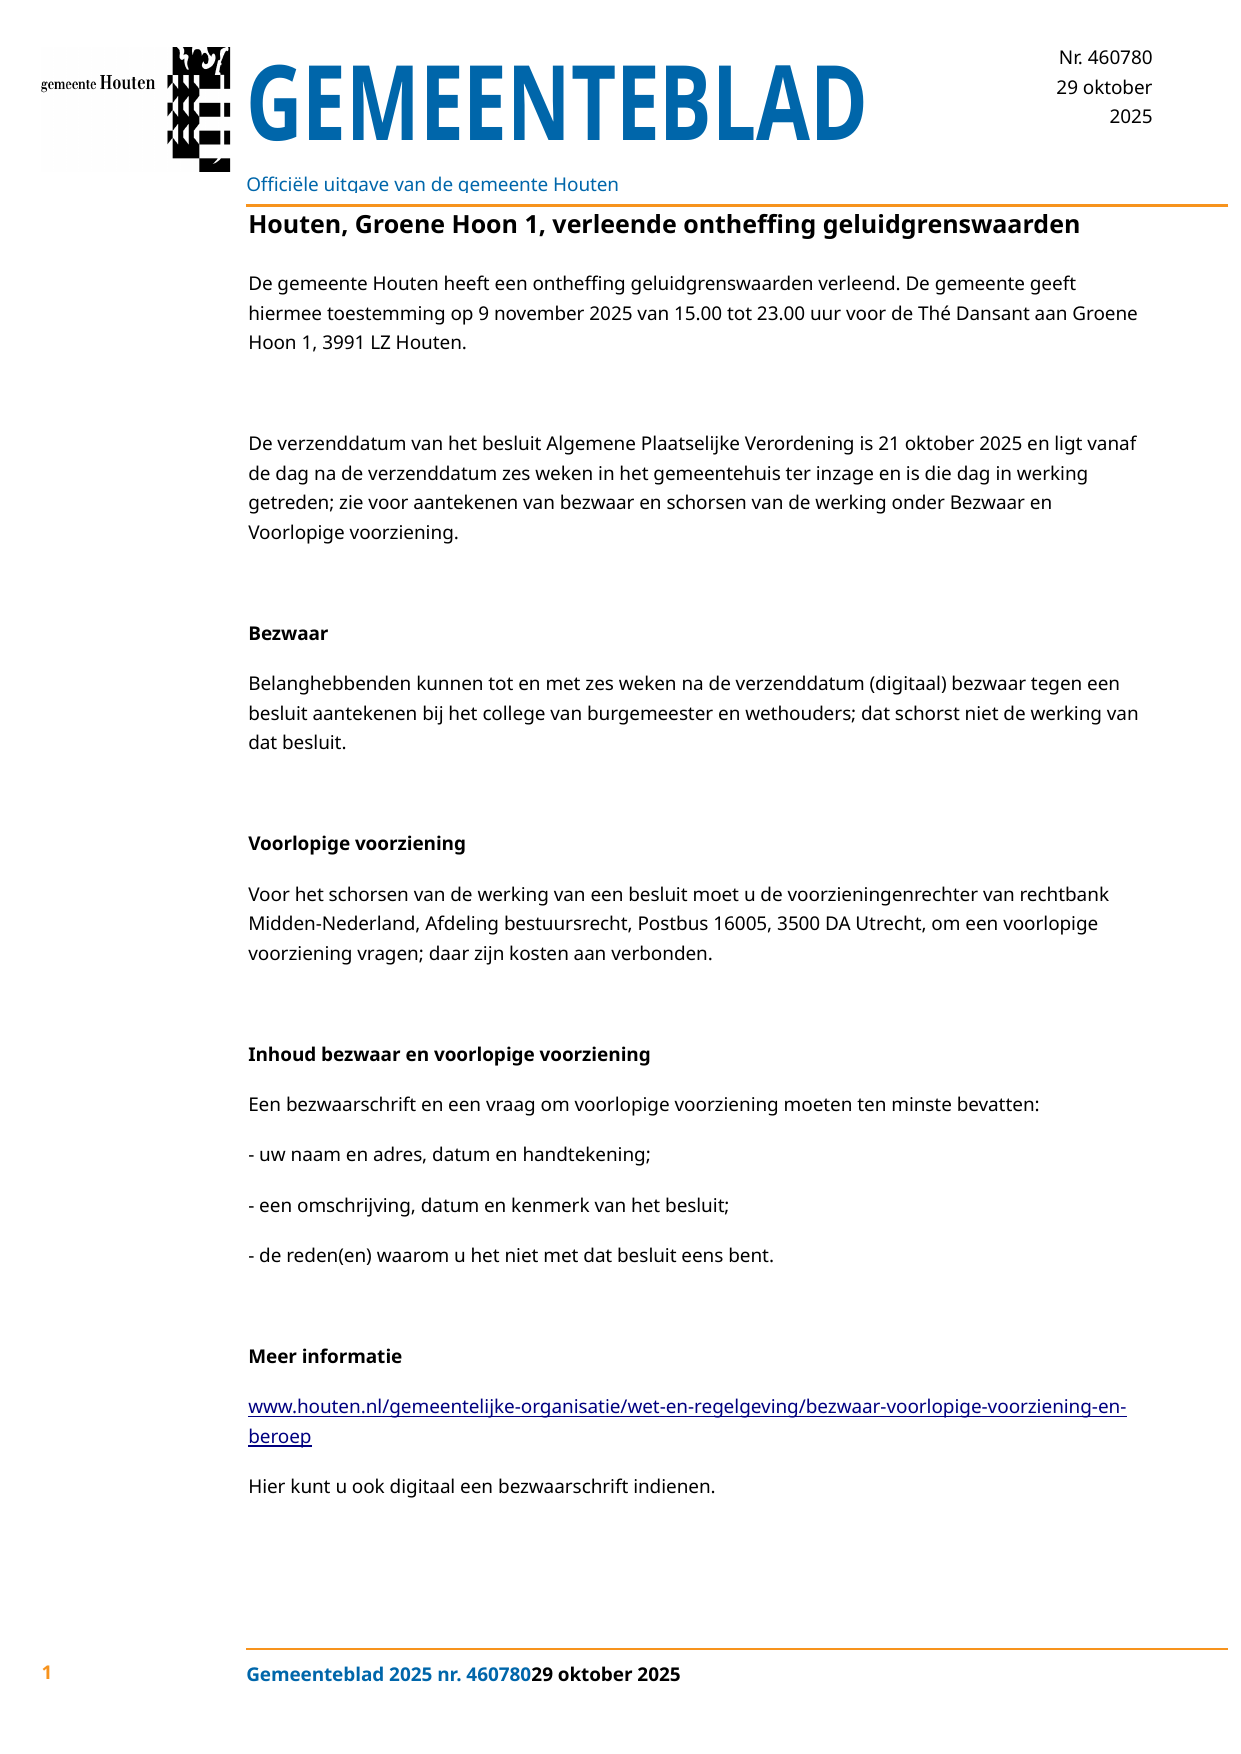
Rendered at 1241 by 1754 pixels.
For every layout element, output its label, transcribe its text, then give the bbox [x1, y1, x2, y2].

text De gemeente Houten heeft een ontheffing geluidgrenswaarden verleend. De gemeente geeft hiermee toestemming op 9 november 2025 van 15.00 tot 23.00 uur voor de Thé Dansant aan Groene Hoon 1, 3991 LZ Houten. [248, 270, 1152, 355]
text - de reden(en) waarom u het niet met dat besluit eens bent. [248, 1242, 1152, 1268]
text www.houten.nl/gemeentelijke-organisatie/wet-en-regelgeving/bezwaar-voorlopige-voorziening-en-beroep [248, 1394, 1152, 1449]
text Meer informatie [248, 1343, 1152, 1369]
text Voorlopige voorziening [248, 830, 1152, 856]
text De verzenddatum van het besluit Algemene Plaatselijke Verordening is 21 oktober 2025 en ligt vanaf de dag na de verzenddatum zes weken in het gemeentehuis ter inzage en is die dag in werking getreden; zie voor aantekenen van bezwaar en schorsen van de werking onder Bezwaar en Voorlopige voorziening. [248, 430, 1152, 545]
text - uw naam en adres, datum en handtekening; [248, 1142, 1152, 1167]
text Houten, Groene Hoon 1, verleende ontheffing geluidgrenswaarden [248, 207, 1152, 241]
text Bezwaar [248, 620, 1152, 646]
text Voor het schorsen van de werking van een besluit moet u de voorzieningenrechter van rechtbank Midden-Nederland, Afdeling bestuursrecht, Postbus 16005, 3500 DA Utrecht, om een voorlopige voorziening vragen; daar zijn kosten aan verbonden. [248, 881, 1152, 966]
text - een omschrijving, datum en kenmerk van het besluit; [248, 1192, 1152, 1218]
text Hier kunt u ook digitaal een bezwaarschrift indienen. [248, 1474, 1152, 1499]
picture [41, 47, 231, 172]
text Een bezwaarschrift en een vraag om voorlopige voorziening moeten ten minste bevatten: [248, 1091, 1152, 1117]
text Belanghebbenden kunnen tot en met zes weken na de verzenddatum (digitaal) bezwaar tegen een besluit aantekenen bij het college van burgemeester en wethouders; dat schorst niet de werking van dat besluit. [248, 670, 1152, 755]
text Inhoud bezwaar en voorlopige voorziening [248, 1041, 1152, 1066]
